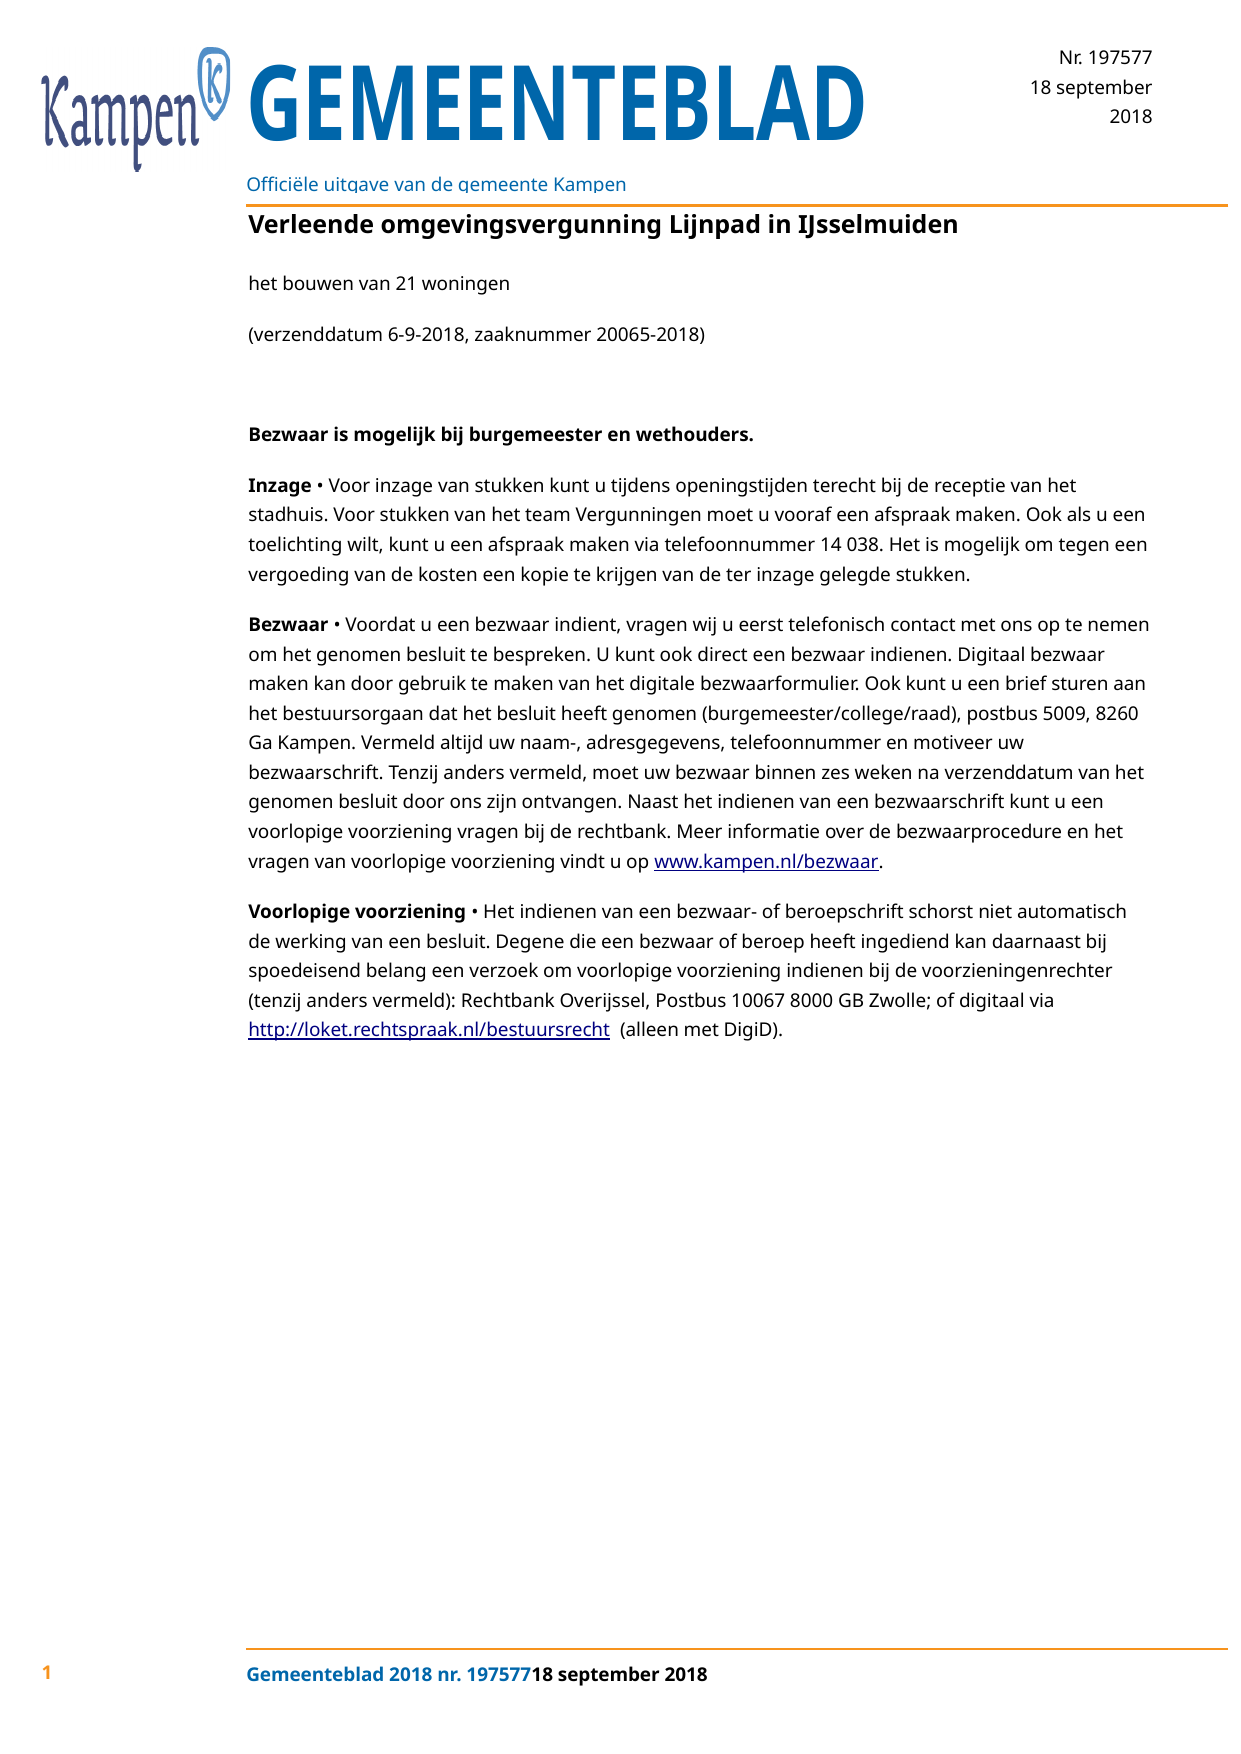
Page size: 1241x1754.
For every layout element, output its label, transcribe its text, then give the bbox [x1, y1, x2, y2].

text Bezwaar is mogelijk bij burgemeester en wethouders. [248, 422, 1152, 447]
text het bouwen van 21 woningen [248, 270, 1152, 296]
text Verleende omgevingsvergunning Lijnpad in IJsselmuiden [248, 207, 1152, 241]
text Bezwaar • Voordat u een bezwaar indient, vragen wij u eerst telefonisch contact met ons op te nemen om het genomen besluit te bespreken. U kunt ook direct een bezwaar indienen. Digitaal bezwaar maken kan door gebruik te maken van het digitale bezwaarformulier. Ook kunt u een brief sturen aan het bestuursorgaan dat het besluit heeft genomen (burgemeester/college/raad), postbus 5009, 8260 Ga Kampen. Vermeld altijd uw naam-, adresgegevens, telefoonnummer en motiveer uw bezwaarschrift. Tenzij anders vermeld, moet uw bezwaar binnen zes weken na verzenddatum van het genomen besluit door ons zijn ontvangen. Naast het indienen van een bezwaarschrift kunt u een voorlopige voorziening vragen bij de rechtbank. Meer informatie over de bezwaarprocedure en het vragen van voorlopige voorziening vindt u op www.kampen.nl/bezwaar. [248, 611, 1152, 873]
picture [41, 47, 231, 172]
text (verzenddatum 6-9-2018, zaaknummer 20065-2018) [248, 321, 1152, 346]
text Inzage • Voor inzage van stukken kunt u tijdens openingstijden terecht bij de receptie van het stadhuis. Voor stukken van het team Vergunningen moet u vooraf een afspraak maken. Ook als u een toelichting wilt, kunt u een afspraak maken via telefoonnummer 14 038. Het is mogelijk om tegen een vergoeding van de kosten een kopie te krijgen van de ter inzage gelegde stukken. [248, 472, 1152, 586]
text Voorlopige voorziening • Het indienen van een bezwaar- of beroepschrift schorst niet automatisch de werking van een besluit. Degene die een bezwaar of beroep heeft ingediend kan daarnaast bij spoedeisend belang een verzoek om voorlopige voorziening indienen bij de voorzieningenrechter (tenzij anders vermeld): Rechtbank Overijssel, Postbus 10067 8000 GB Zwolle; of digitaal via http://loket.rechtspraak.nl/bestuursrecht (alleen met DigiD). [248, 898, 1152, 1042]
